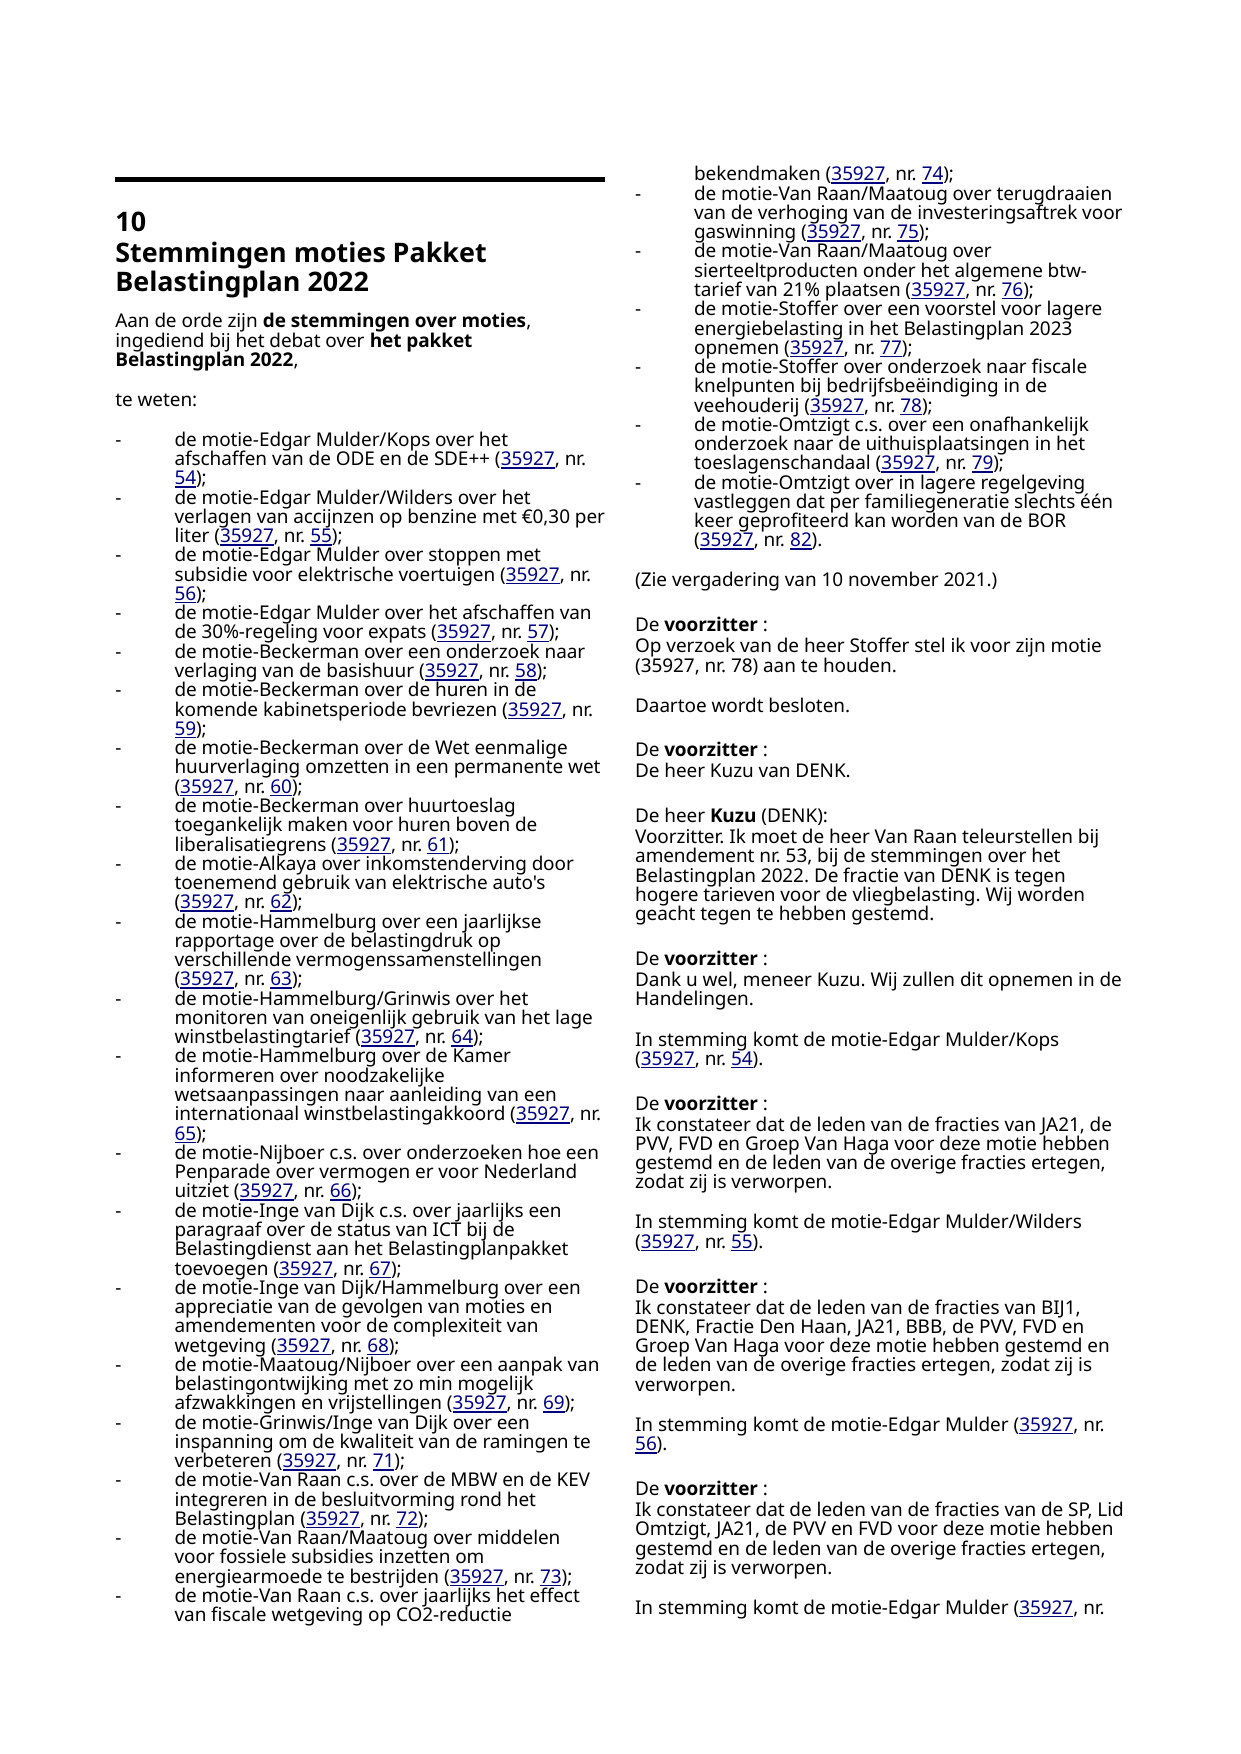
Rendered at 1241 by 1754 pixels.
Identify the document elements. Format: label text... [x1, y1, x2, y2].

text Stemmingen moties Pakket Belastingplan 2022 [115, 239, 605, 312]
text Daartoe wordt besloten. [635, 697, 1125, 716]
text Voorzitter. Ik moet de heer Van Raan teleurstellen bij amendement nr. 53, bij de stemmingen over het Belastingplan 2022. De fractie van DENK is tegen hogere tarieven voor de vliegbelasting. Wij worden geacht tegen te hebben gestemd. [635, 828, 1125, 924]
list de motie-Hammelburg over de Kamer informeren over noodzakelijke wetsaanpassingen naar aanleiding van een internationaal winstbelastingakkoord (35927, nr. 65); [115, 1047, 605, 1144]
list de motie-Omtzigt over in lagere regelgeving vastleggen dat per familiegeneratie slechts één keer geprofiteerd kan worden van de BOR (35927, nr. 82). [635, 474, 1125, 551]
list de motie-Maatoug/Nijboer over een aanpak van belastingontwijking met zo min mogelijk afzwakkingen en vrijstellingen (35927, nr. 69); [115, 1356, 605, 1414]
text In stemming komt de motie-Edgar Mulder/Kops (35927, nr. 54). [635, 1031, 1125, 1069]
text De voorzitter : [635, 1273, 1125, 1299]
list de motie-Hammelburg/Grinwis over het monitoren van oneigenlijk gebruik van het lage winstbelastingtarief (35927, nr. 64); [115, 990, 605, 1047]
text (Zie vergadering van 10 november 2021.) [635, 571, 1125, 591]
text In stemming komt de motie-Edgar Mulder (35927, nr. 56). [635, 1416, 1125, 1454]
list de motie-Omtzigt c.s. over een onafhankelijk onderzoek naar de uithuisplaatsingen in het toeslagenschandaal (35927, nr. 79); [635, 416, 1125, 474]
text De voorzitter : [635, 945, 1125, 971]
list de motie-Beckerman over de huren in de komende kabinetsperiode bevriezen (35927, nr. 59); [115, 681, 605, 739]
text De heer Kuzu van DENK. [635, 762, 1125, 782]
text De heer Kuzu (DENK): [635, 802, 1125, 828]
list de motie-Van Raan c.s. over de MBW en de KEV integreren in de besluitvorming rond het Belastingplan (35927, nr. 72); [115, 1471, 605, 1529]
text Ik constateer dat de leden van de fracties van JA21, de PVV, FVD en Groep Van Haga voor deze motie hebben gestemd en de leden van de overige fracties ertegen, zodat zij is verworpen. [635, 1116, 1125, 1193]
text Op verzoek van de heer Stoffer stel ik voor zijn motie (35927, nr. 78) aan te houden. [635, 637, 1125, 676]
list de motie-Beckerman over huurtoeslag toegankelijk maken voor huren boven de liberalisatiegrens (35927, nr. 61); [115, 797, 605, 855]
list de motie-Nijboer c.s. over onderzoeken hoe een Penparade over vermogen er voor Nederland uitziet (35927, nr. 66); [115, 1144, 605, 1202]
text De voorzitter : [635, 737, 1125, 762]
list de motie-Edgar Mulder/Kops over het afschaffen van de ODE en de SDE++ (35927, nr. 54); [115, 431, 605, 489]
text De voorzitter : [635, 1475, 1125, 1501]
list bekendmaken (35927, nr. 74); [635, 165, 1125, 184]
text 10 [115, 203, 605, 239]
list de motie-Beckerman over een onderzoek naar verlaging van de basishuur (35927, nr. 58); [115, 643, 605, 681]
list de motie-Stoffer over onderzoek naar fiscale knelpunten bij bedrijfsbeëindiging in de veehouderij (35927, nr. 78); [635, 358, 1125, 416]
list de motie-Inge van Dijk/Hammelburg over een appreciatie van de gevolgen van moties en amendementen voor de complexiteit van wetgeving (35927, nr. 68); [115, 1279, 605, 1356]
text In stemming komt de motie-Edgar Mulder (35927, nr. [635, 1599, 1125, 1618]
list de motie-Edgar Mulder/Wilders over het verlagen van accijnzen op benzine met €0,30 per liter (35927, nr. 55); [115, 489, 605, 546]
list de motie-Hammelburg over een jaarlijkse rapportage over de belastingdruk op verschillende vermogenssamenstellingen (35927, nr. 63); [115, 913, 605, 990]
list de motie-Van Raan c.s. over jaarlijks het effect van fiscale wetgeving op CO2-reductie [115, 1587, 605, 1626]
list de motie-Beckerman over de Wet eenmalige huurverlaging omzetten in een permanente wet (35927, nr. 60); [115, 739, 605, 797]
text Aan de orde zijn de stemmingen over moties, ingediend bij het debat over het pakket Belastingplan 2022, [115, 312, 605, 370]
list de motie-Van Raan/Maatoug over sierteeltproducten onder het algemene btw-tarief van 21% plaatsen (35927, nr. 76); [635, 242, 1125, 300]
text In stemming komt de motie-Edgar Mulder/Wilders (35927, nr. 55). [635, 1213, 1125, 1252]
list de motie-Inge van Dijk c.s. over jaarlijks een paragraaf over de status van ICT bij de Belastingdienst aan het Belastingplanpakket toevoegen (35927, nr. 67); [115, 1202, 605, 1279]
text Ik constateer dat de leden van de fracties van BIJ1, DENK, Fractie Den Haan, JA21, BBB, de PVV, FVD en Groep Van Haga voor deze motie hebben gestemd en de leden van de overige fracties ertegen, zodat zij is verworpen. [635, 1299, 1125, 1395]
text De voorzitter : [635, 612, 1125, 637]
text Dank u wel, meneer Kuzu. Wij zullen dit opnemen in de Handelingen. [635, 971, 1125, 1010]
list de motie-Van Raan/Maatoug over middelen voor fossiele subsidies inzetten om energiearmoede te bestrijden (35927, nr. 73); [115, 1529, 605, 1587]
list de motie-Alkaya over inkomstenderving door toenemend gebruik van elektrische auto's (35927, nr. 62); [115, 855, 605, 913]
list de motie-Edgar Mulder over stoppen met subsidie voor elektrische voertuigen (35927, nr. 56); [115, 546, 605, 604]
text De voorzitter : [635, 1090, 1125, 1116]
text te weten: [115, 391, 605, 410]
text Ik constateer dat de leden van de fracties van de SP, Lid Omtzigt, JA21, de PVV en FVD voor deze motie hebben gestemd en de leden van de overige fracties ertegen, zodat zij is verworpen. [635, 1501, 1125, 1578]
list de motie-Stoffer over een voorstel voor lagere energiebelasting in het Belastingplan 2023 opnemen (35927, nr. 77); [635, 300, 1125, 358]
list de motie-Edgar Mulder over het afschaffen van de 30%-regeling voor expats (35927, nr. 57); [115, 604, 605, 643]
list de motie-Grinwis/Inge van Dijk over een inspanning om de kwaliteit van de ramingen te verbeteren (35927, nr. 71); [115, 1414, 605, 1471]
list de motie-Van Raan/Maatoug over terugdraaien van de verhoging van de investeringsaftrek voor gaswinning (35927, nr. 75); [635, 184, 1125, 242]
